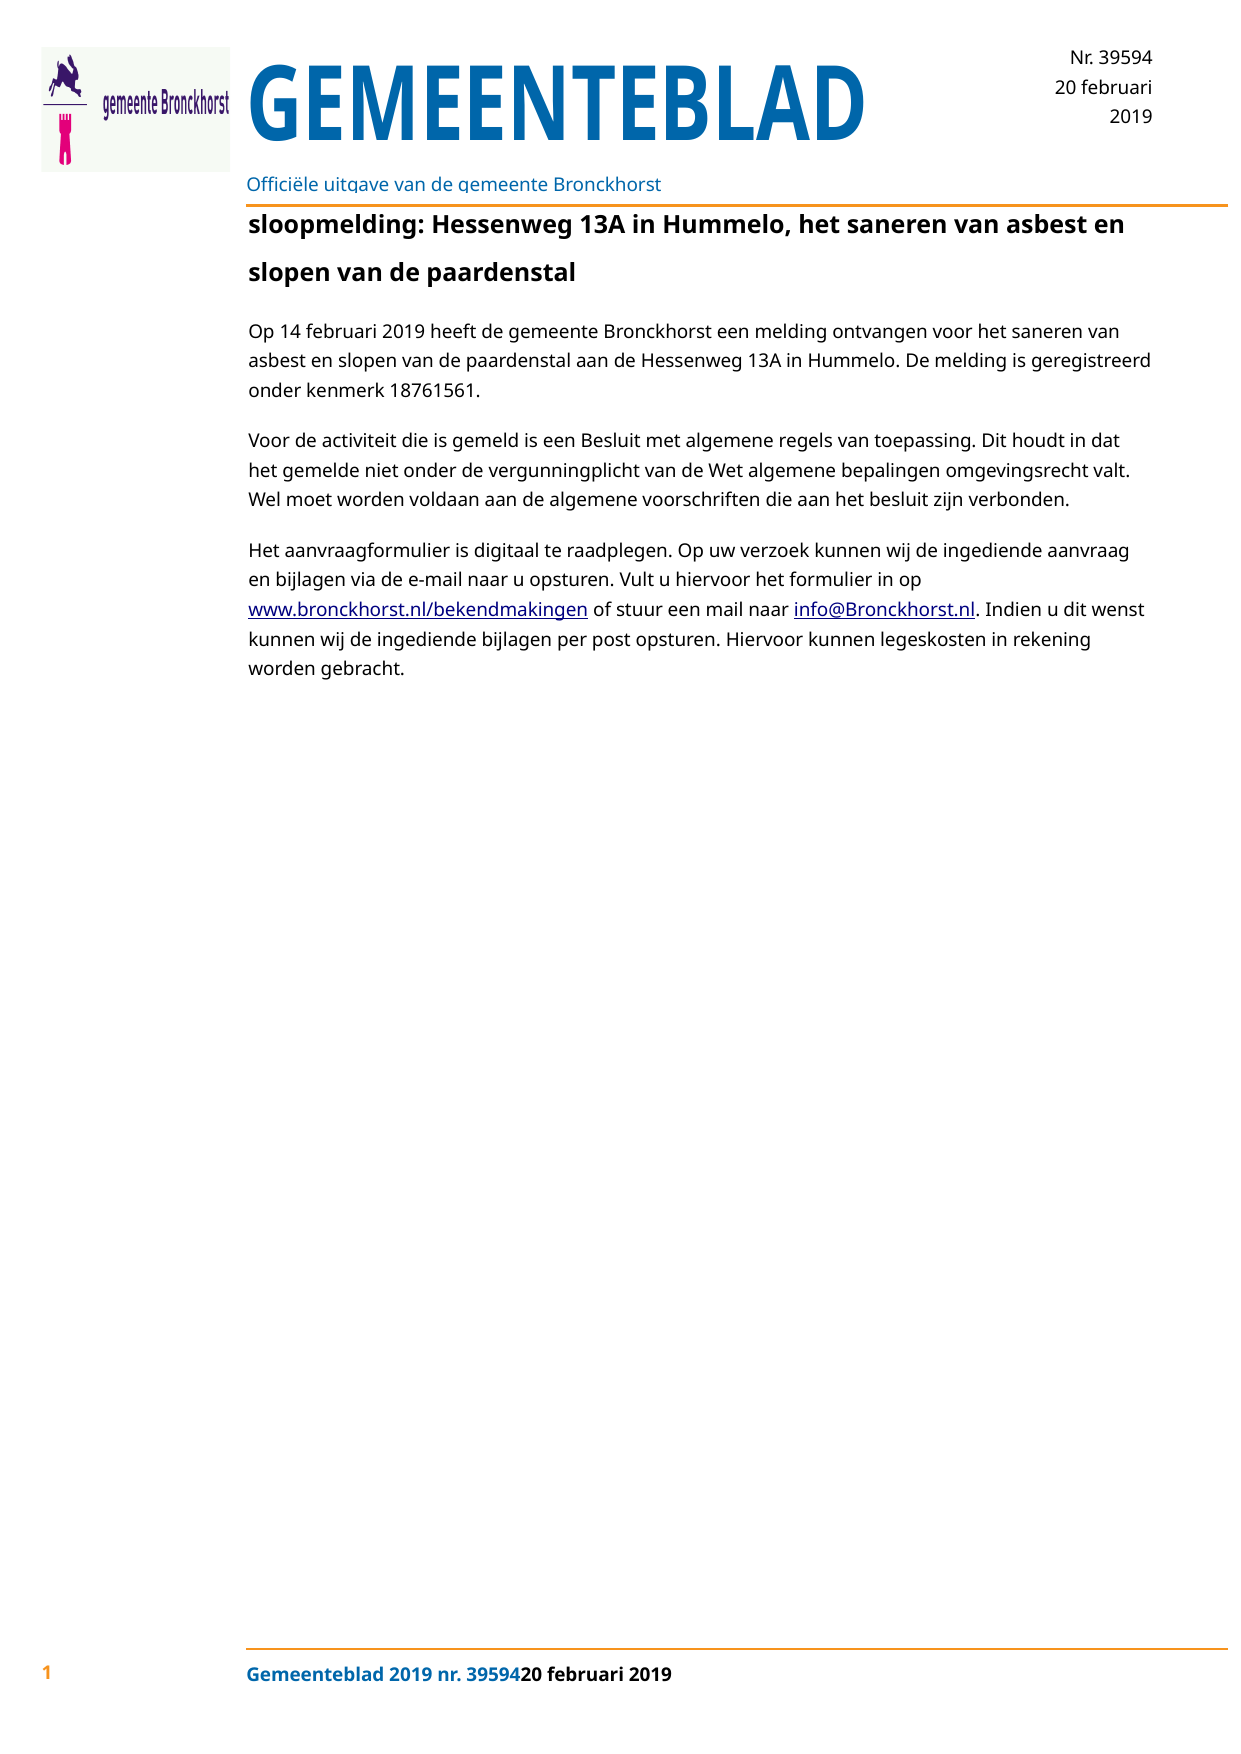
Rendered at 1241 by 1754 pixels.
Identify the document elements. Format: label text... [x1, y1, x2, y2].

text Op 14 februari 2019 heeft de gemeente Bronckhorst een melding ontvangen voor het saneren van asbest en slopen van de paardenstal aan de Hessenweg 13A in Hummelo. De melding is geregistreerd onder kenmerk 18761561. [248, 318, 1152, 403]
picture [41, 47, 231, 172]
text sloopmelding: Hessenweg 13A in Hummelo, het saneren van asbest en slopen van de paardenstal [248, 207, 1152, 288]
text Het aanvraagformulier is digitaal te raadplegen. Op uw verzoek kunnen wij de ingediende aanvraag en bijlagen via de e-mail naar u opsturen. Vult u hiervoor het formulier in op www.bronckhorst.nl/bekendmakingen of stuur een mail naar info@Bronckhorst.nl. Indien u dit wenst kunnen wij de ingediende bijlagen per post opsturen. Hiervoor kunnen legeskosten in rekening worden gebracht. [248, 537, 1152, 681]
text Voor de activiteit die is gemeld is een Besluit met algemene regels van toepassing. Dit houdt in dat het gemelde niet onder de vergunningplicht van de Wet algemene bepalingen omgevingsrecht valt. Wel moet worden voldaan aan de algemene voorschriften die aan het besluit zijn verbonden. [248, 427, 1152, 512]
